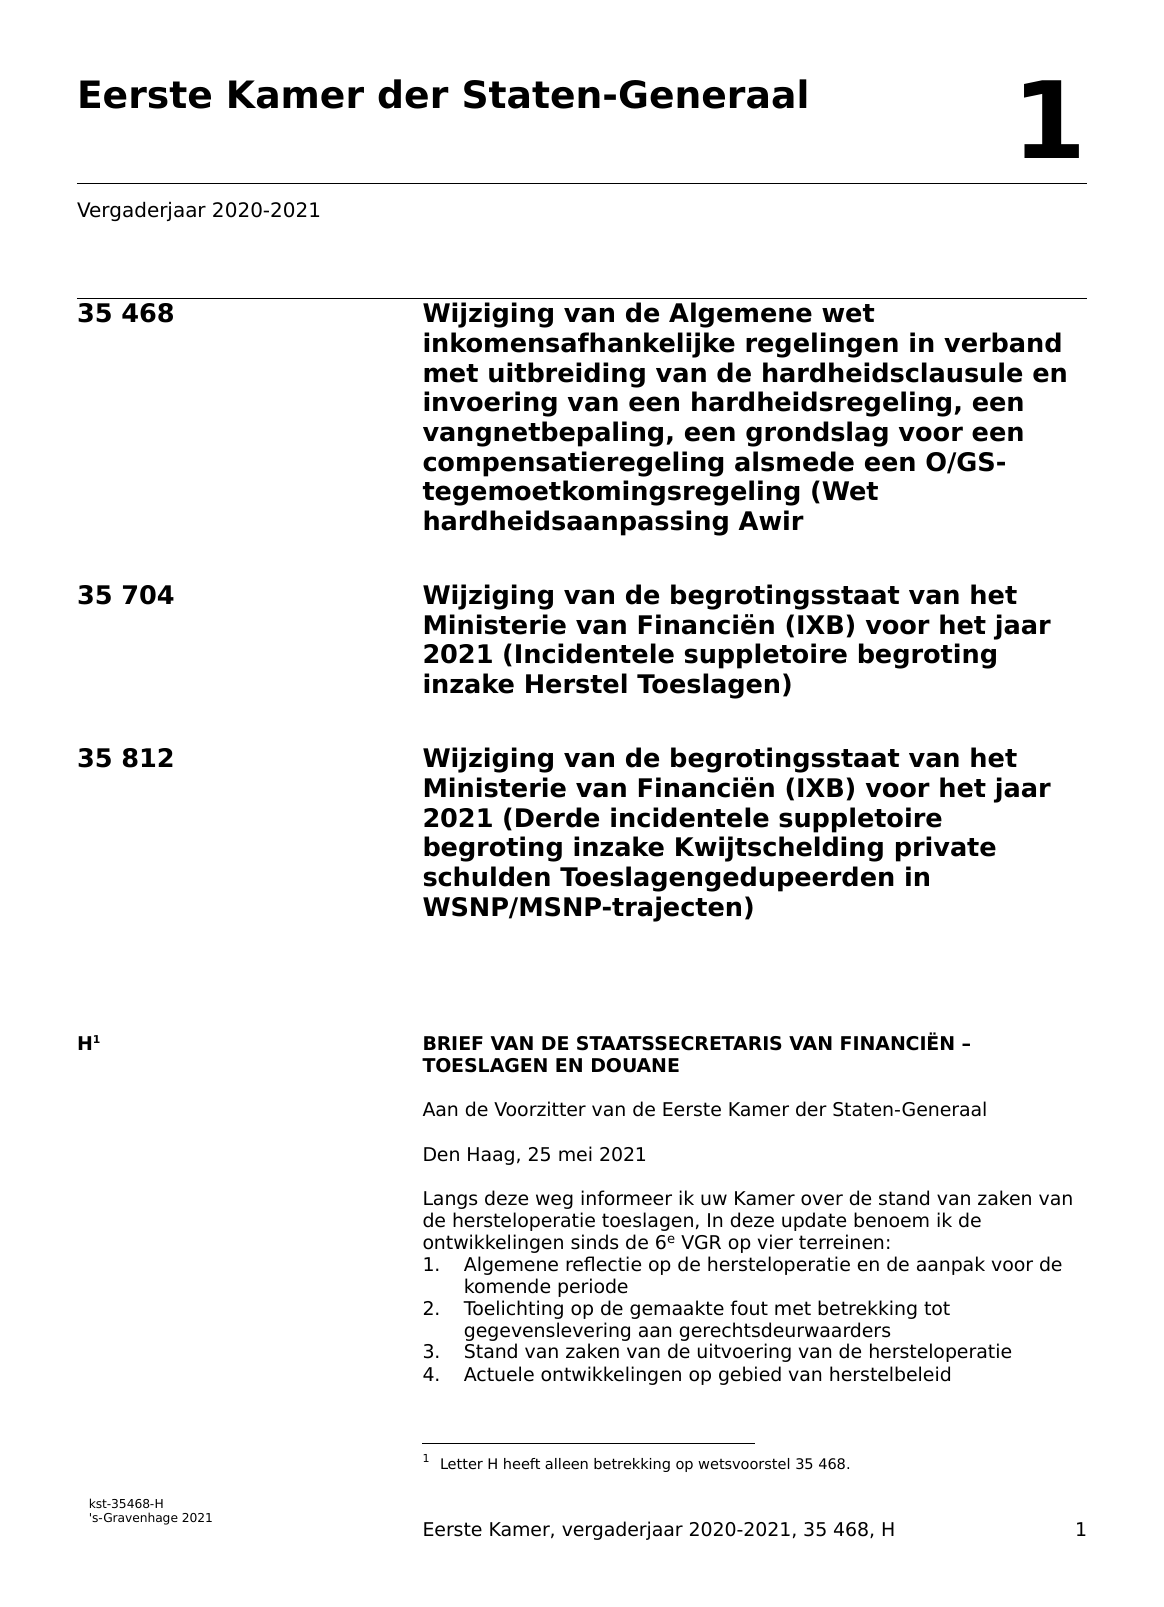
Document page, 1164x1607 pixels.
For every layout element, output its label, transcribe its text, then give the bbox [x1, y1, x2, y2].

text 's-Gravenhage 2021 [88, 1511, 323, 1525]
text Letter H heeft alleen betrekking op wetsvoorstel 35 468. [422, 1452, 1087, 1474]
text 1. Algemene reflectie op de hersteloperatie en de aanpak voor de komende periode [422, 1253, 1087, 1297]
table_cell Vergaderjaar 2020-2021 [77, 184, 1087, 298]
table_header Eerste Kamer der Staten-Generaal [77, 59, 886, 183]
text Den Haag, 25 mei 2021 [422, 1143, 1087, 1165]
subtitle 35 468 Wijziging van de Algemene wet inkomensafhankelijke regelingen in verband met uitbreiding van de hardheidsclausule en invoering van een hardheidsregeling, een vangnetbepaling, een grondslag voor een compensatieregeling alsmede een O/GS-tegemoetkomingsregeling (Wet hardheidsaanpassing Awir [77, 299, 1087, 536]
subtitle 35 812 Wijziging van de begrotingsstaat van het Ministerie van Financiën (IXB) voor het jaar 2021 (Derde incidentele suppletoire begroting inzake Kwijtschelding private schulden Toeslagengedupeerden in WSNP/MSNP-trajecten) [77, 744, 1087, 922]
text 3. Stand van zaken van de uitvoering van de hersteloperatie [422, 1341, 1087, 1363]
text Langs deze weg informeer ik uw Kamer over de stand van zaken van de hersteloperatie toeslagen, In deze update benoem ik de ontwikkelingen sinds de 6e VGR op vier terreinen: [422, 1188, 1087, 1253]
text 4. Actuele ontwikkelingen op gebied van herstelbeleid [422, 1363, 1087, 1385]
subtitle H BRIEF VAN DE STAATSSECRETARIS VAN FINANCIËN – TOESLAGEN EN DOUANE [77, 1033, 1087, 1077]
text 2. Toelichting op de gemaakte fout met betrekking tot gegevenslevering aan gerechtsdeurwaarders [422, 1297, 1087, 1341]
text Aan de Voorzitter van de Eerste Kamer der Staten-Generaal [422, 1099, 1087, 1121]
subtitle 35 704 Wijziging van de begrotingsstaat van het Ministerie van Financiën (IXB) voor het jaar 2021 (Incidentele suppletoire begroting inzake Herstel Toeslagen) [77, 581, 1087, 699]
table_header 1 [886, 59, 1087, 183]
text kst-35468-H [88, 1497, 323, 1511]
